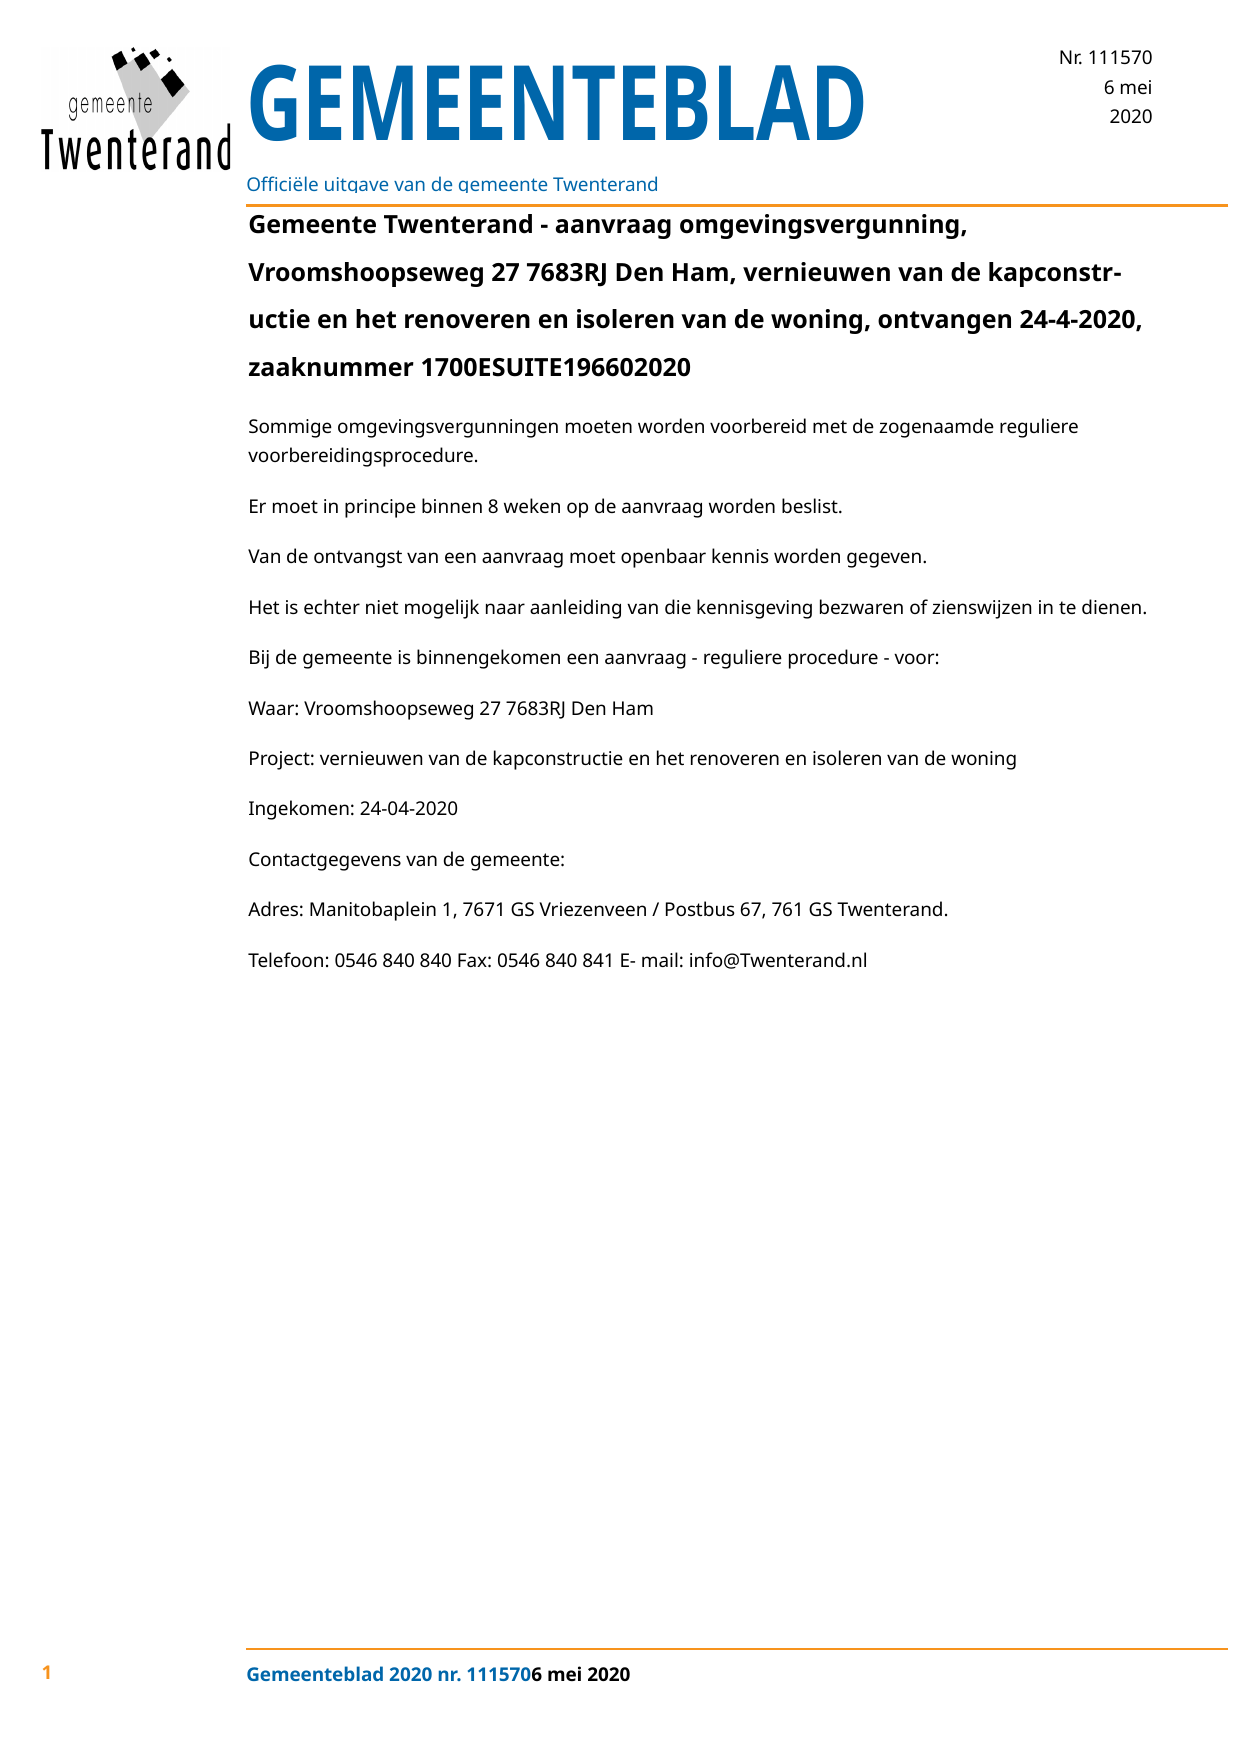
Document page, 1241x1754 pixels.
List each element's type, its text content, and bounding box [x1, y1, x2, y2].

text Van de ontvangst van een aanvraag moet openbaar kennis worden gegeven. [248, 543, 1152, 569]
text Contactgegevens van de gemeente: [248, 846, 1152, 872]
text Er moet in principe binnen 8 weken op de aanvraag worden beslist. [248, 493, 1152, 519]
text Het is echter niet mogelijk naar aanleiding van die kennisgeving bezwaren of zienswijzen in te dienen. [248, 594, 1152, 620]
text Ingekomen: 24-04-2020 [248, 796, 1152, 821]
text Gemeente Twenterand - aanvraag omgevingsvergunning, Vroomshoopseweg 27 7683RJ Den Ham, vernieuwe­n van de kapconstr­uctie en het renoveren en isoleren van de woning, ontvangen 24-4-2020, zaaknummer 1700ESUITE196602020 [248, 207, 1152, 384]
text Sommige omgevingsvergunningen moeten worden voorbereid met de zogenaamde reguliere voorbereidingsprocedure. [248, 413, 1152, 468]
text Waar: Vroomshoopseweg 27 7683RJ Den Ham [248, 695, 1152, 721]
text Adres: Manitobaplein 1, 7671 GS Vriezenveen / Postbus 67, 761 GS Twenterand. [248, 896, 1152, 922]
text Project: vernieuwe­n van de kapconstr­uctie en het renoveren en isoleren van de woning [248, 745, 1152, 771]
text Bij de gemeente is binnengekomen een aanvraag - reguliere procedure - voor: [248, 644, 1152, 670]
text Telefoon: 0546 840 840 Fax: 0546 840 841 E- mail: info@Twenterand.nl [248, 947, 1152, 973]
picture [41, 47, 231, 172]
